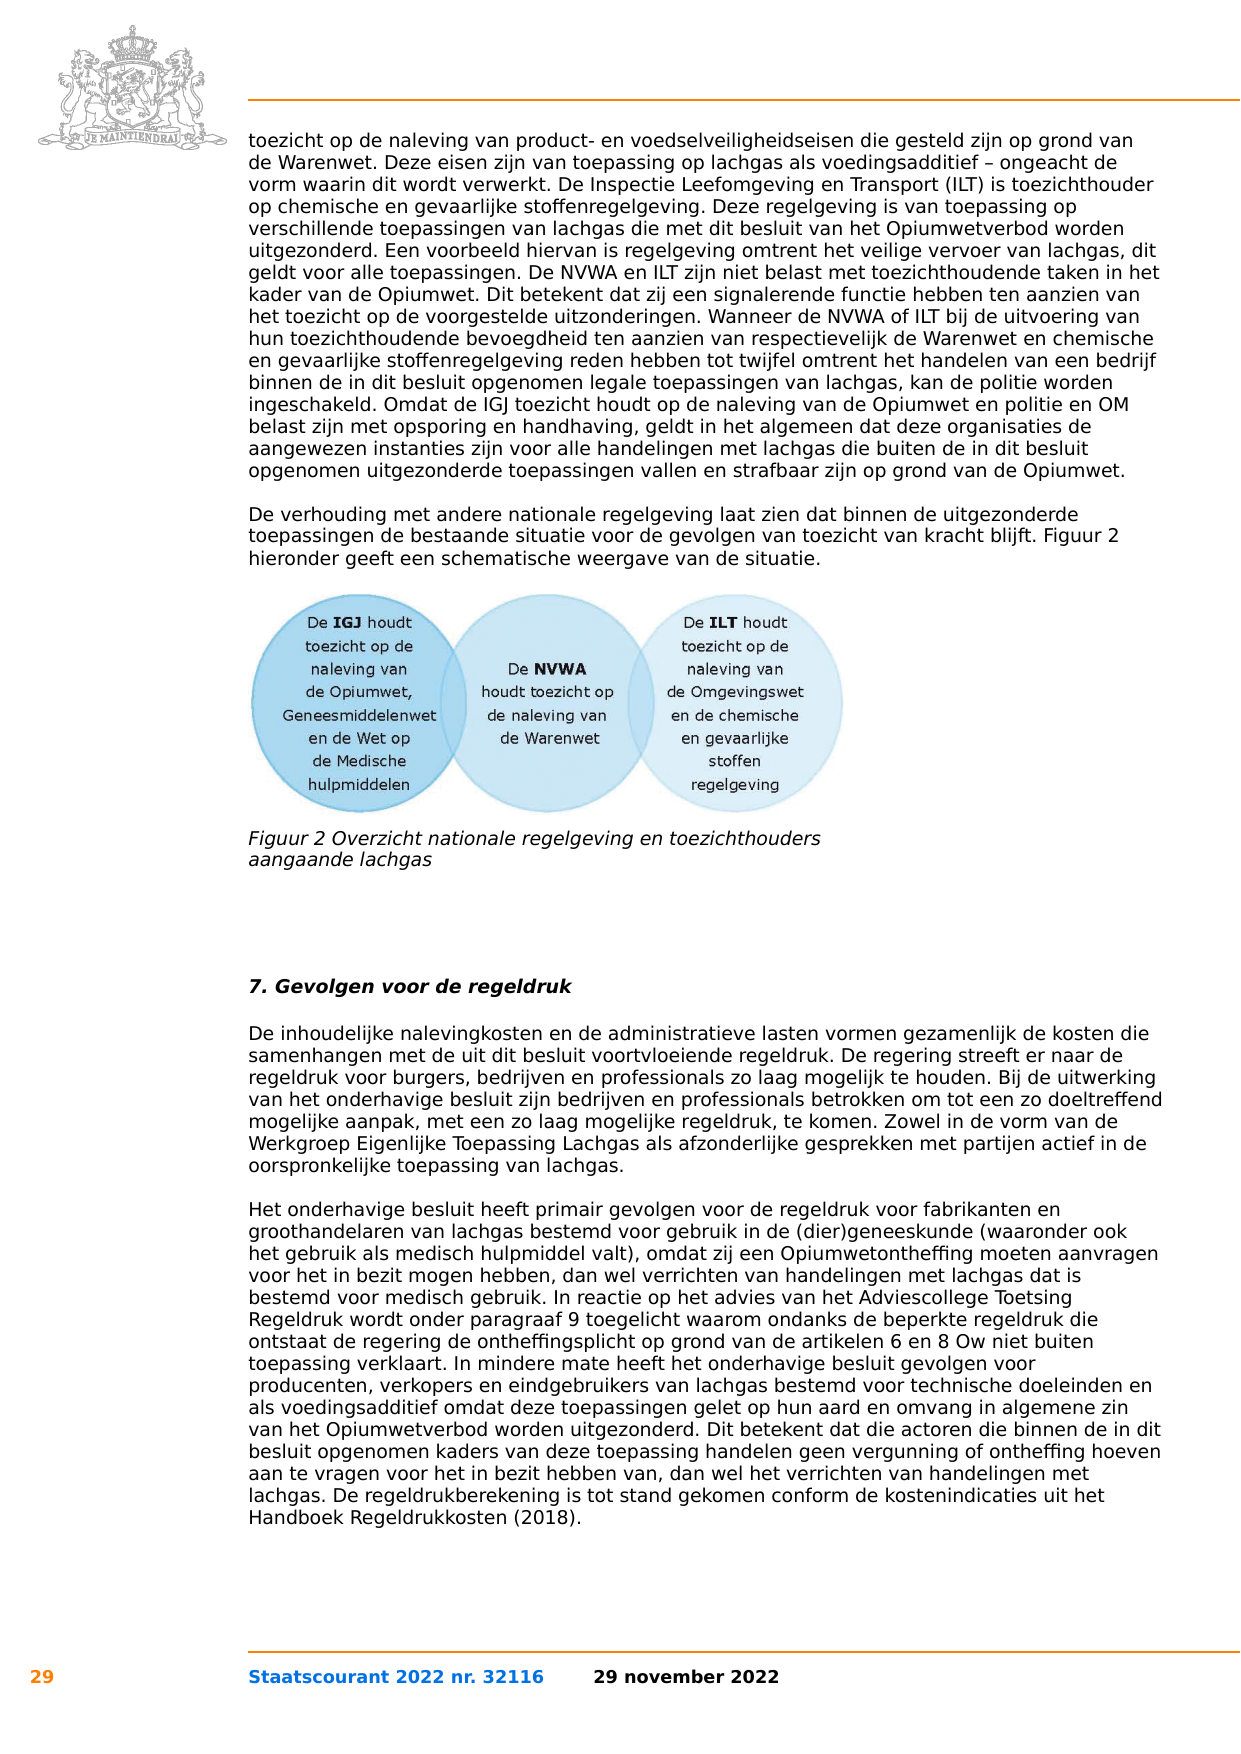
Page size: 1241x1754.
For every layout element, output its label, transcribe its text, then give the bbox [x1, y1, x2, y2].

text De inhoudelijke nalevingkosten en de administratieve lasten vormen gezamenlijk de kosten die samenhangen met de uit dit besluit voortvloeiende regeldruk. De regering streeft er naar de regeldruk voor burgers, bedrijven en professionals zo laag mogelijk te houden. Bij de uitwerking van het onderhavige besluit zijn bedrijven en professionals betrokken om tot een zo doeltreffend mogelijke aanpak, met een zo laag mogelijke regeldruk, te komen. Zowel in de vorm van de Werkgroep Eigenlijke Toepassing Lachgas als afzonderlijke gesprekken met partijen actief in de oorspronkelijke toepassing van lachgas. [248, 1023, 1163, 1177]
picture [38, 25, 227, 150]
picture [248, 591, 845, 816]
text De verhouding met andere nationale regelgeving laat zien dat binnen de uitgezonderde toepassingen de bestaande situatie voor de gevolgen van toezicht van kracht blijft. Figuur 2 hieronder geeft een schematische weergave van de situatie. [248, 503, 1163, 569]
text toezicht op de naleving van product- en voedselveiligheidseisen die gesteld zijn op grond van de Warenwet. Deze eisen zijn van toepassing op lachgas als voedingsadditief – ongeacht de vorm waarin dit wordt verwerkt. De Inspectie Leefomgeving en Transport (ILT) is toezichthouder op chemische en gevaarlijke stoffenregelgeving. Deze regelgeving is van toepassing op verschillende toepassingen van lachgas die met dit besluit van het Opiumwetverbod worden uitgezonderd. Een voorbeeld hiervan is regelgeving omtrent het veilige vervoer van lachgas, dit geldt voor alle toepassingen. De NVWA en ILT zijn niet belast met toezichthoudende taken in het kader van de Opiumwet. Dit betekent dat zij een signalerende functie hebben ten aanzien van het toezicht op de voorgestelde uitzonderingen. Wanneer de NVWA of ILT bij de uitvoering van hun toezichthoudende bevoegdheid ten aanzien van respectievelijk de Warenwet en chemische en gevaarlijke stoffenregelgeving reden hebben tot twijfel omtrent het handelen van een bedrijf binnen de in dit besluit opgenomen legale toepassingen van lachgas, kan de politie worden ingeschakeld. Omdat de IGJ toezicht houdt op de naleving van de Opiumwet en politie en OM belast zijn met opsporing en handhaving, geldt in het algemeen dat deze organisaties de aangewezen instanties zijn voor alle handelingen met lachgas die buiten de in dit besluit opgenomen uitgezonderde toepassingen vallen en strafbaar zijn op grond van de Opiumwet. [248, 130, 1163, 482]
text Figuur 2 Overzicht nationale regelgeving en toezichthouders aangaande lachgas [248, 827, 844, 871]
text Het onderhavige besluit heeft primair gevolgen voor de regeldruk voor fabrikanten en groothandelaren van lachgas bestemd voor gebruik in de (dier)geneeskunde (waaronder ook het gebruik als medisch hulpmiddel valt), omdat zij een Opiumwetontheffing moeten aanvragen voor het in bezit mogen hebben, dan wel verrichten van handelingen met lachgas dat is bestemd voor medisch gebruik. In reactie op het advies van het Adviescollege Toetsing Regeldruk wordt onder paragraaf 9 toegelicht waarom ondanks de beperkte regeldruk die ontstaat de regering de ontheffingsplicht op grond van de artikelen 6 en 8 Ow niet buiten toepassing verklaart. In mindere mate heeft het onderhavige besluit gevolgen voor producenten, verkopers en eindgebruikers van lachgas bestemd voor technische doeleinden en als voedingsadditief omdat deze toepassingen gelet op hun aard en omvang in algemene zin van het Opiumwetverbod worden uitgezonderd. Dit betekent dat die actoren die binnen de in dit besluit opgenomen kaders van deze toepassing handelen geen vergunning of ontheffing hoeven aan te vragen voor het in bezit hebben van, dan wel het verrichten van handelingen met lachgas. De regeldrukberekening is tot stand gekomen conform de kostenindicaties uit het Handboek Regeldrukkosten (2018). [248, 1199, 1163, 1529]
subtitle 7. Gevolgen voor de regeldruk [248, 976, 1163, 998]
